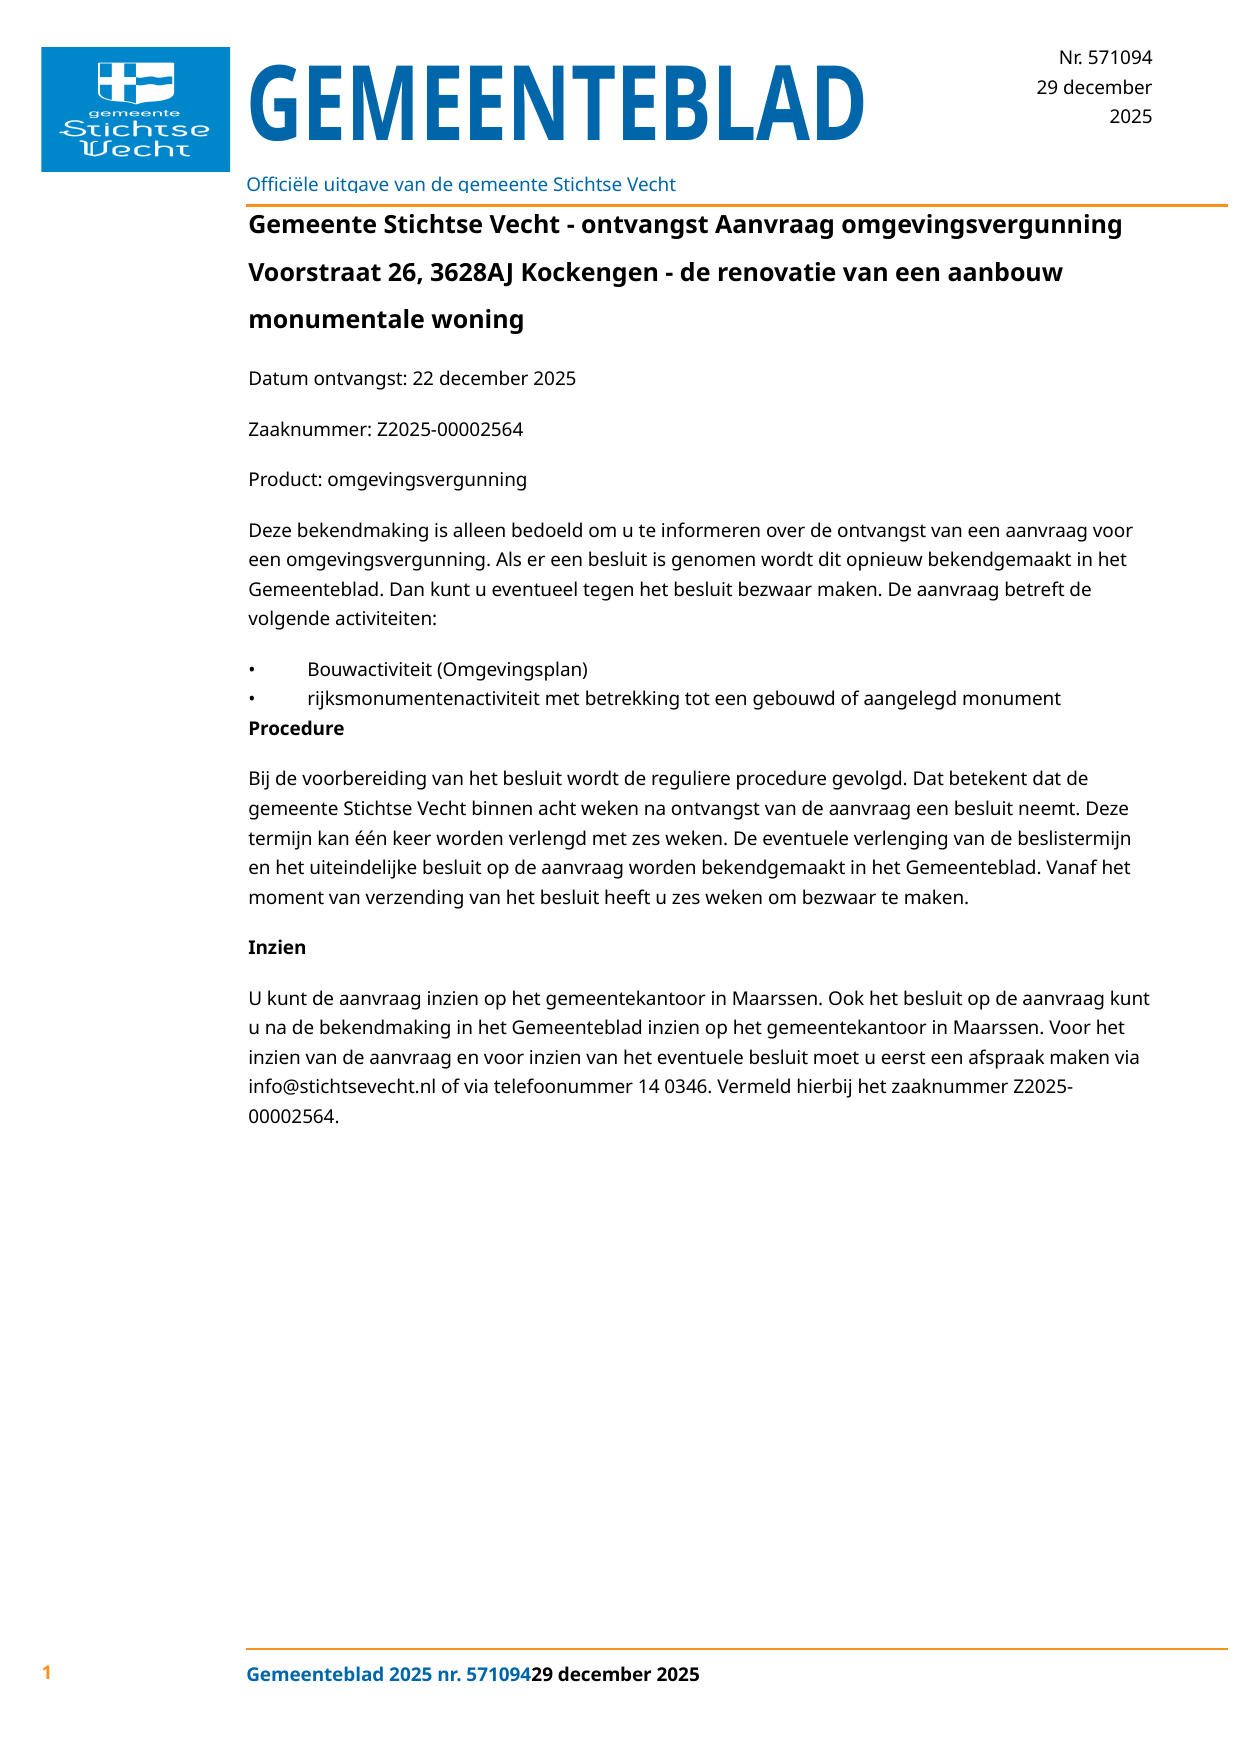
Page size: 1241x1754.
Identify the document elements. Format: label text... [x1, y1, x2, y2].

list Bouwactiviteit (Omgevingsplan) [248, 656, 1152, 682]
text Deze bekendmaking is alleen bedoeld om u te informeren over de ontvangst van een aanvraag voor een omgevingsvergunning. Als er een besluit is genomen wordt dit opnieuw bekendgemaakt in het Gemeenteblad. Dan kunt u eventueel tegen het besluit bezwaar maken. De aanvraag betreft de volgende activiteiten: [248, 517, 1152, 631]
text Zaaknummer: Z2025-00002564 [248, 416, 1152, 442]
text U kunt de aanvraag inzien op het gemeentekantoor in Maarssen. Ook het besluit op de aanvraag kunt u na de bekendmaking in het Gemeenteblad inzien op het gemeentekantoor in Maarssen. Voor het inzien van de aanvraag en voor inzien van het eventuele besluit moet u eerst een afspraak maken via info@stichtsevecht.nl of via telefoonummer 14 0346. Vermeld hierbij het zaaknummer Z2025-00002564. [248, 985, 1152, 1129]
text Procedure [248, 715, 1152, 741]
list rijksmonumentenactiviteit met betrekking tot een gebouwd of aangelegd monument [248, 686, 1152, 711]
picture [99, 63, 135, 101]
text Product: omgevingsvergunning [248, 466, 1152, 492]
text Inzien [248, 934, 1152, 960]
text Datum ontvangst: 22 december 2025 [248, 366, 1152, 391]
picture [137, 63, 174, 103]
text Bij de voorbereiding van het besluit wordt de reguliere procedure gevolgd. Dat betekent dat de gemeente Stichtse Vecht binnen acht weken na ontvangst van de aanvraag een besluit neemt. Deze termijn kan één keer worden verlengd met zes weken. De eventuele verlenging van de beslistermijn en het uiteindelijke besluit op de aanvraag worden bekendgemaakt in het Gemeenteblad. Vanaf het moment van verzending van het besluit heeft u zes weken om bezwaar te maken. [248, 766, 1152, 909]
text Gemeente Stichtse Vecht - ontvangst Aanvraag omgevingsvergunning Voorstraat 26, 3628AJ Kockengen - de renovatie van een aanbouw monumentale woning [248, 207, 1152, 336]
